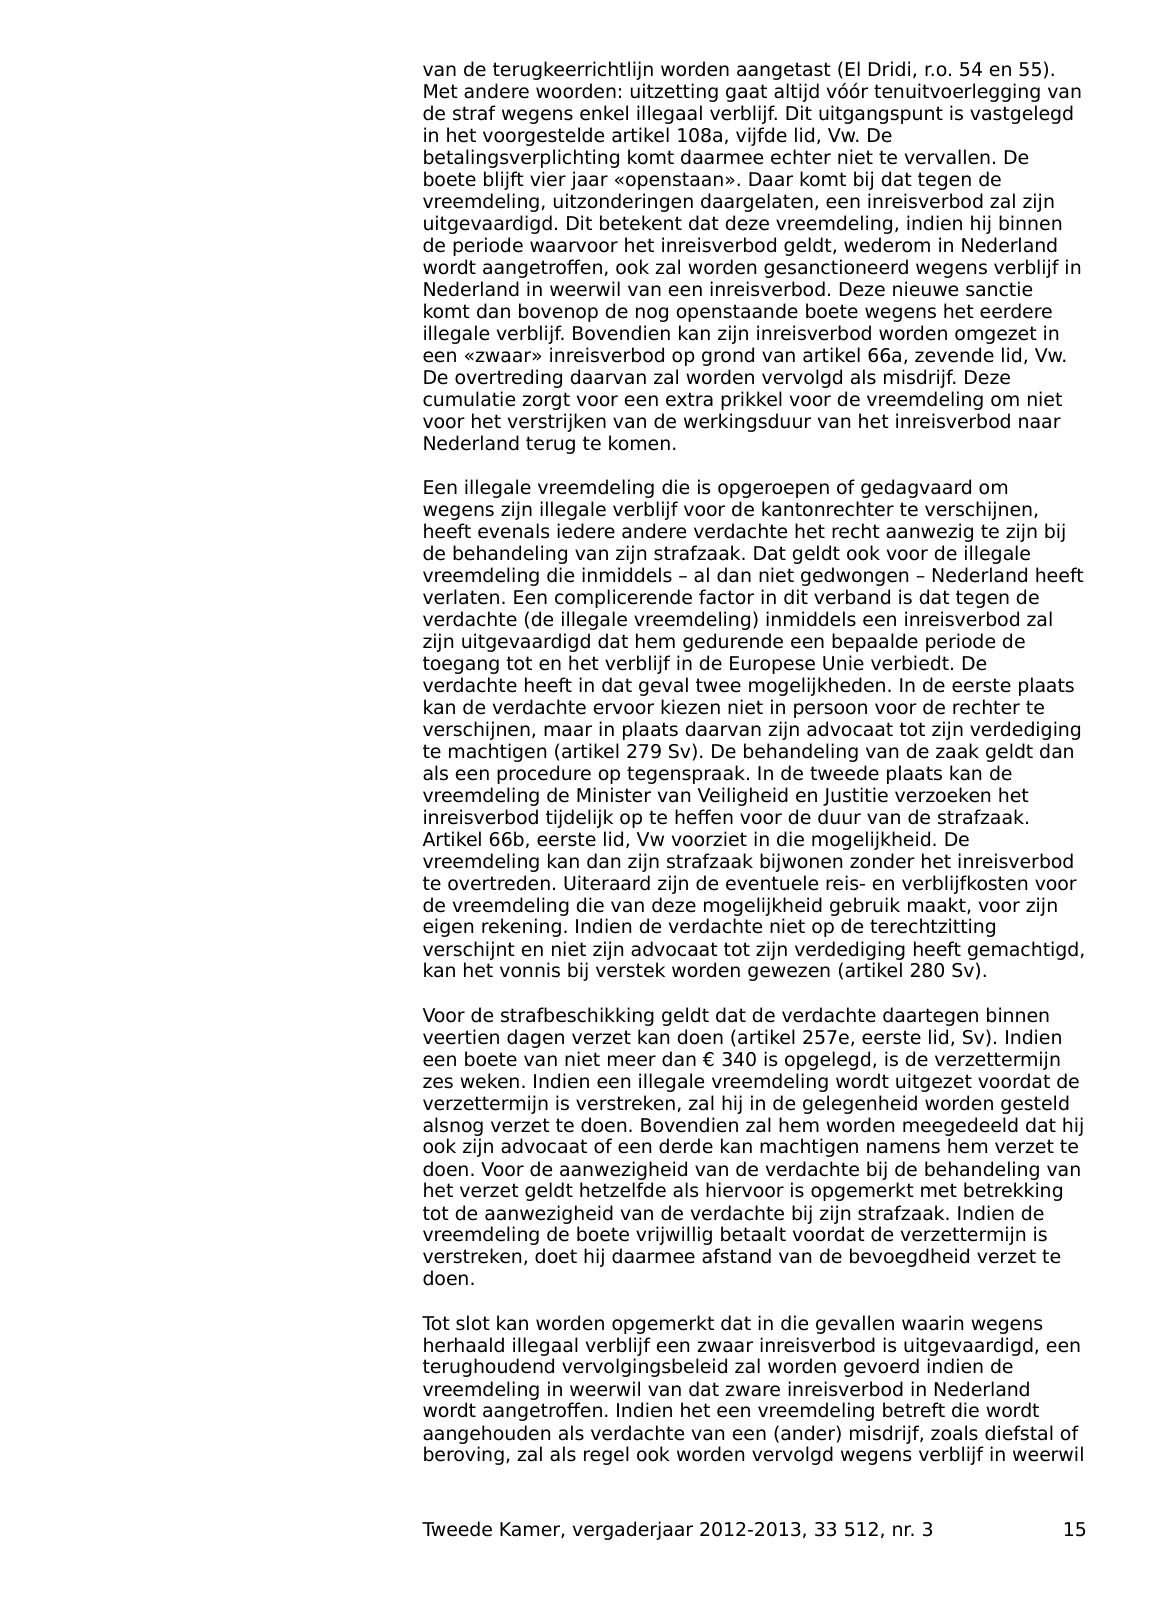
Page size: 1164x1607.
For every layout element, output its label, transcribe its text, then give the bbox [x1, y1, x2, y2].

text van de terugkeerrichtlijn worden aangetast (El Dridi, r.o. 54 en 55). Met andere woorden: uitzetting gaat altijd vóór tenuitvoerlegging van de straf wegens enkel illegaal verblijf. Dit uitgangspunt is vastgelegd in het voorgestelde artikel 108a, vijfde lid, Vw. De betalingsverplichting komt daarmee echter niet te vervallen. De boete blijft vier jaar «openstaan». Daar komt bij dat tegen de vreemdeling, uitzonderingen daargelaten, een inreisverbod zal zijn uitgevaardigd. Dit betekent dat deze vreemdeling, indien hij binnen de periode waarvoor het inreisverbod geldt, wederom in Nederland wordt aangetroffen, ook zal worden gesanctioneerd wegens verblijf in Nederland in weerwil van een inreisverbod. Deze nieuwe sanctie komt dan bovenop de nog openstaande boete wegens het eerdere illegale verblijf. Bovendien kan zijn inreisverbod worden omgezet in een «zwaar» inreisverbod op grond van artikel 66a, zevende lid, Vw. De overtreding daarvan zal worden vervolgd als misdrijf. Deze cumulatie zorgt voor een extra prikkel voor de vreemdeling om niet voor het verstrijken van de werkingsduur van het inreisverbod naar Nederland terug te komen. [422, 59, 1087, 455]
text Een illegale vreemdeling die is opgeroepen of gedagvaard om wegens zijn illegale verblijf voor de kantonrechter te verschijnen, heeft evenals iedere andere verdachte het recht aanwezig te zijn bij de behandeling van zijn strafzaak. Dat geldt ook voor de illegale vreemdeling die inmiddels – al dan niet gedwongen – Nederland heeft verlaten. Een complicerende factor in dit verband is dat tegen de verdachte (de illegale vreemdeling) inmiddels een inreisverbod zal zijn uitgevaardigd dat hem gedurende een bepaalde periode de toegang tot en het verblijf in de Europese Unie verbiedt. De verdachte heeft in dat geval twee mogelijkheden. In de eerste plaats kan de verdachte ervoor kiezen niet in persoon voor de rechter te verschijnen, maar in plaats daarvan zijn advocaat tot zijn verdediging te machtigen (artikel 279 Sv). De behandeling van de zaak geldt dan als een procedure op tegenspraak. In de tweede plaats kan de vreemdeling de Minister van Veiligheid en Justitie verzoeken het inreisverbod tijdelijk op te heffen voor de duur van de strafzaak. Artikel 66b, eerste lid, Vw voorziet in die mogelijkheid. De vreemdeling kan dan zijn strafzaak bijwonen zonder het inreisverbod te overtreden. Uiteraard zijn de eventuele reis- en verblijfkosten voor de vreemdeling die van deze mogelijkheid gebruik maakt, voor zijn eigen rekening. Indien de verdachte niet op de terechtzitting verschijnt en niet zijn advocaat tot zijn verdediging heeft gemachtigd, kan het vonnis bij verstek worden gewezen (artikel 280 Sv). [422, 477, 1087, 982]
text Voor de strafbeschikking geldt dat de verdachte daartegen binnen veertien dagen verzet kan doen (artikel 257e, eerste lid, Sv). Indien een boete van niet meer dan € 340 is opgelegd, is de verzettermijn zes weken. Indien een illegale vreemdeling wordt uitgezet voordat de verzettermijn is verstreken, zal hij in de gelegenheid worden gesteld alsnog verzet te doen. Bovendien zal hem worden meegedeeld dat hij ook zijn advocaat of een derde kan machtigen namens hem verzet te doen. Voor de aanwezigheid van de verdachte bij de behandeling van het verzet geldt hetzelfde als hiervoor is opgemerkt met betrekking tot de aanwezigheid van de verdachte bij zijn strafzaak. Indien de vreemdeling de boete vrijwillig betaalt voordat de verzettermijn is verstreken, doet hij daarmee afstand van de bevoegdheid verzet te doen. [422, 1004, 1087, 1290]
text Tot slot kan worden opgemerkt dat in die gevallen waarin wegens herhaald illegaal verblijf een zwaar inreisverbod is uitgevaardigd, een terughoudend vervolgingsbeleid zal worden gevoerd indien de vreemdeling in weerwil van dat zware inreisverbod in Nederland wordt aangetroffen. Indien het een vreemdeling betreft die wordt aangehouden als verdachte van een (ander) misdrijf, zoals diefstal of beroving, zal als regel ook worden vervolgd wegens verblijf in weerwil [422, 1312, 1087, 1466]
